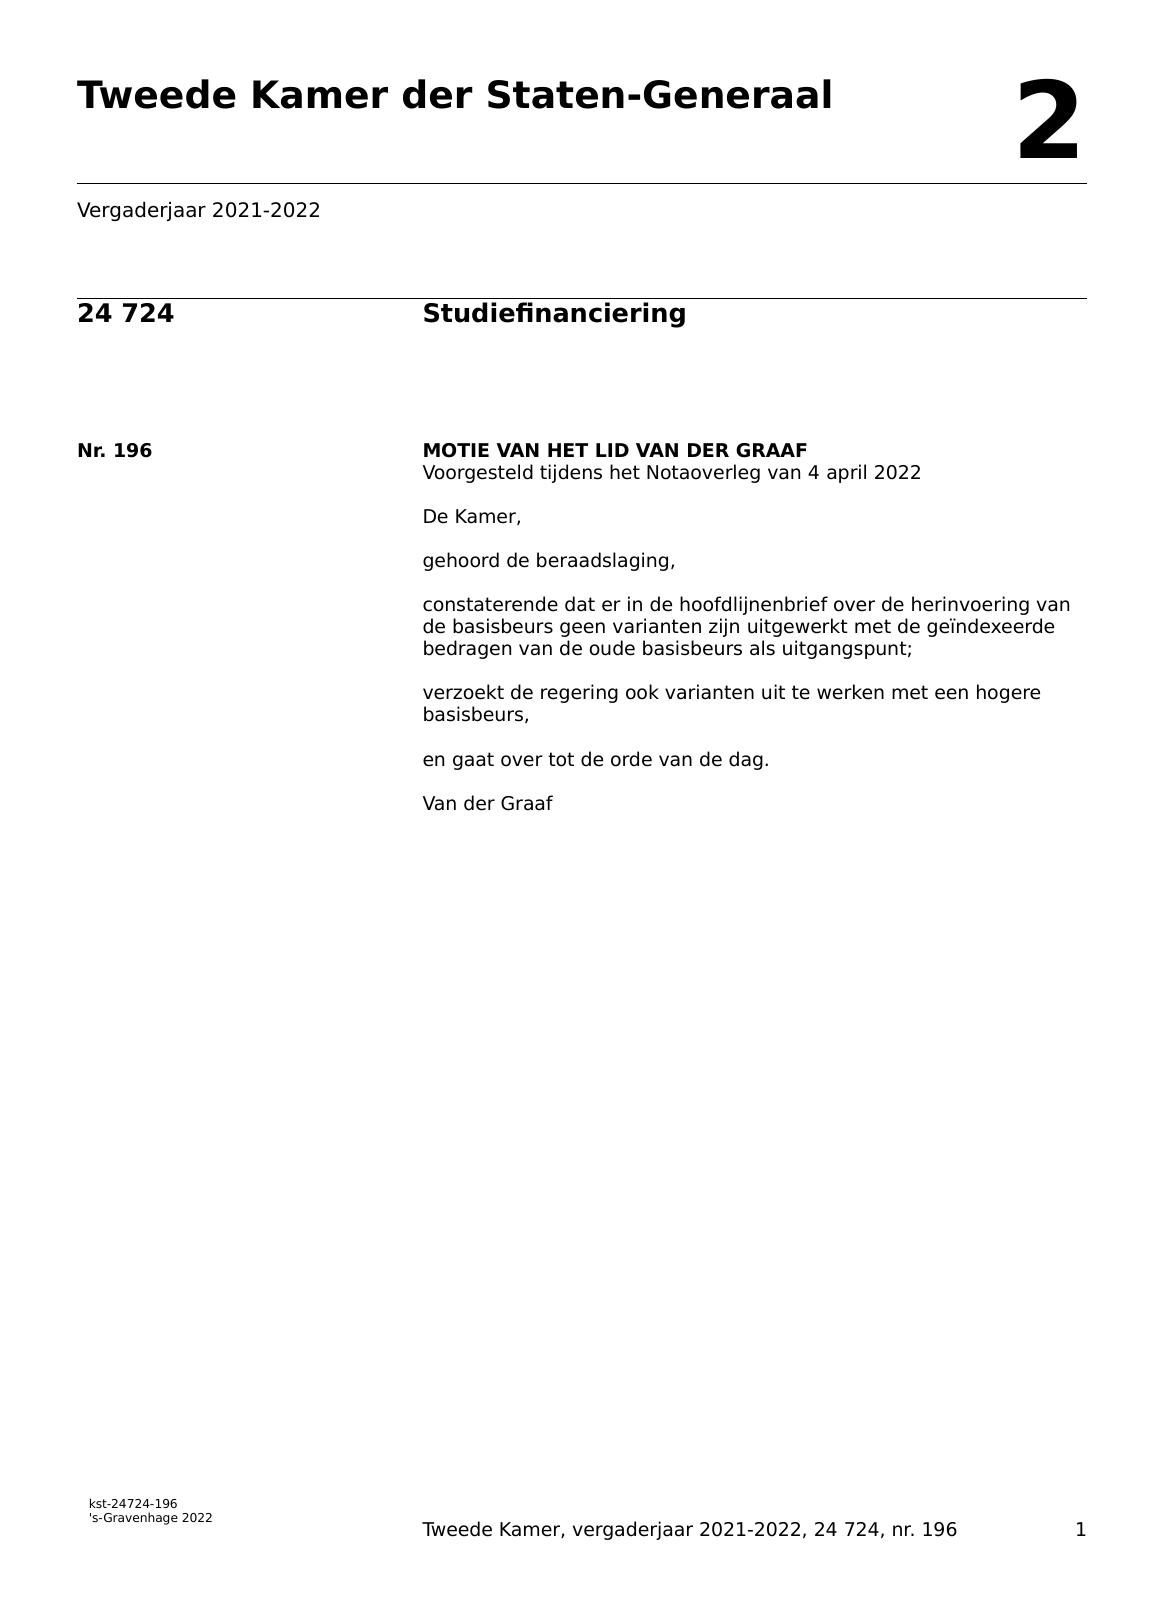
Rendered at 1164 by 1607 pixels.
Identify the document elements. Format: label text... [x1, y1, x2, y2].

text constaterende dat er in de hoofdlijnenbrief over de herinvoering van de basisbeurs geen varianten zijn uitgewerkt met de geïndexeerde bedragen van de oude basisbeurs als uitgangspunt; [422, 594, 1087, 660]
text gehoord de beraadslaging, [422, 550, 1087, 572]
table_cell Vergaderjaar 2021-2022 [77, 184, 1087, 298]
text Voorgesteld tijdens het Notaoverleg van 4 april 2022 [422, 462, 1087, 484]
text kst-24724-196 [88, 1497, 323, 1511]
text Van der Graaf [422, 793, 1087, 814]
text De Kamer, [422, 506, 1087, 528]
text en gaat over tot de orde van de dag. [422, 748, 1087, 770]
text verzoekt de regering ook varianten uit te werken met een hogere basisbeurs, [422, 682, 1087, 726]
table_header 2 [886, 59, 1087, 183]
table_header Tweede Kamer der Staten-Generaal [77, 59, 886, 183]
subtitle Nr. 196 MOTIE VAN HET LID VAN DER GRAAF [77, 440, 1087, 462]
text 's-Gravenhage 2022 [88, 1511, 323, 1525]
subtitle 24 724 Studiefinanciering [77, 299, 1087, 329]
